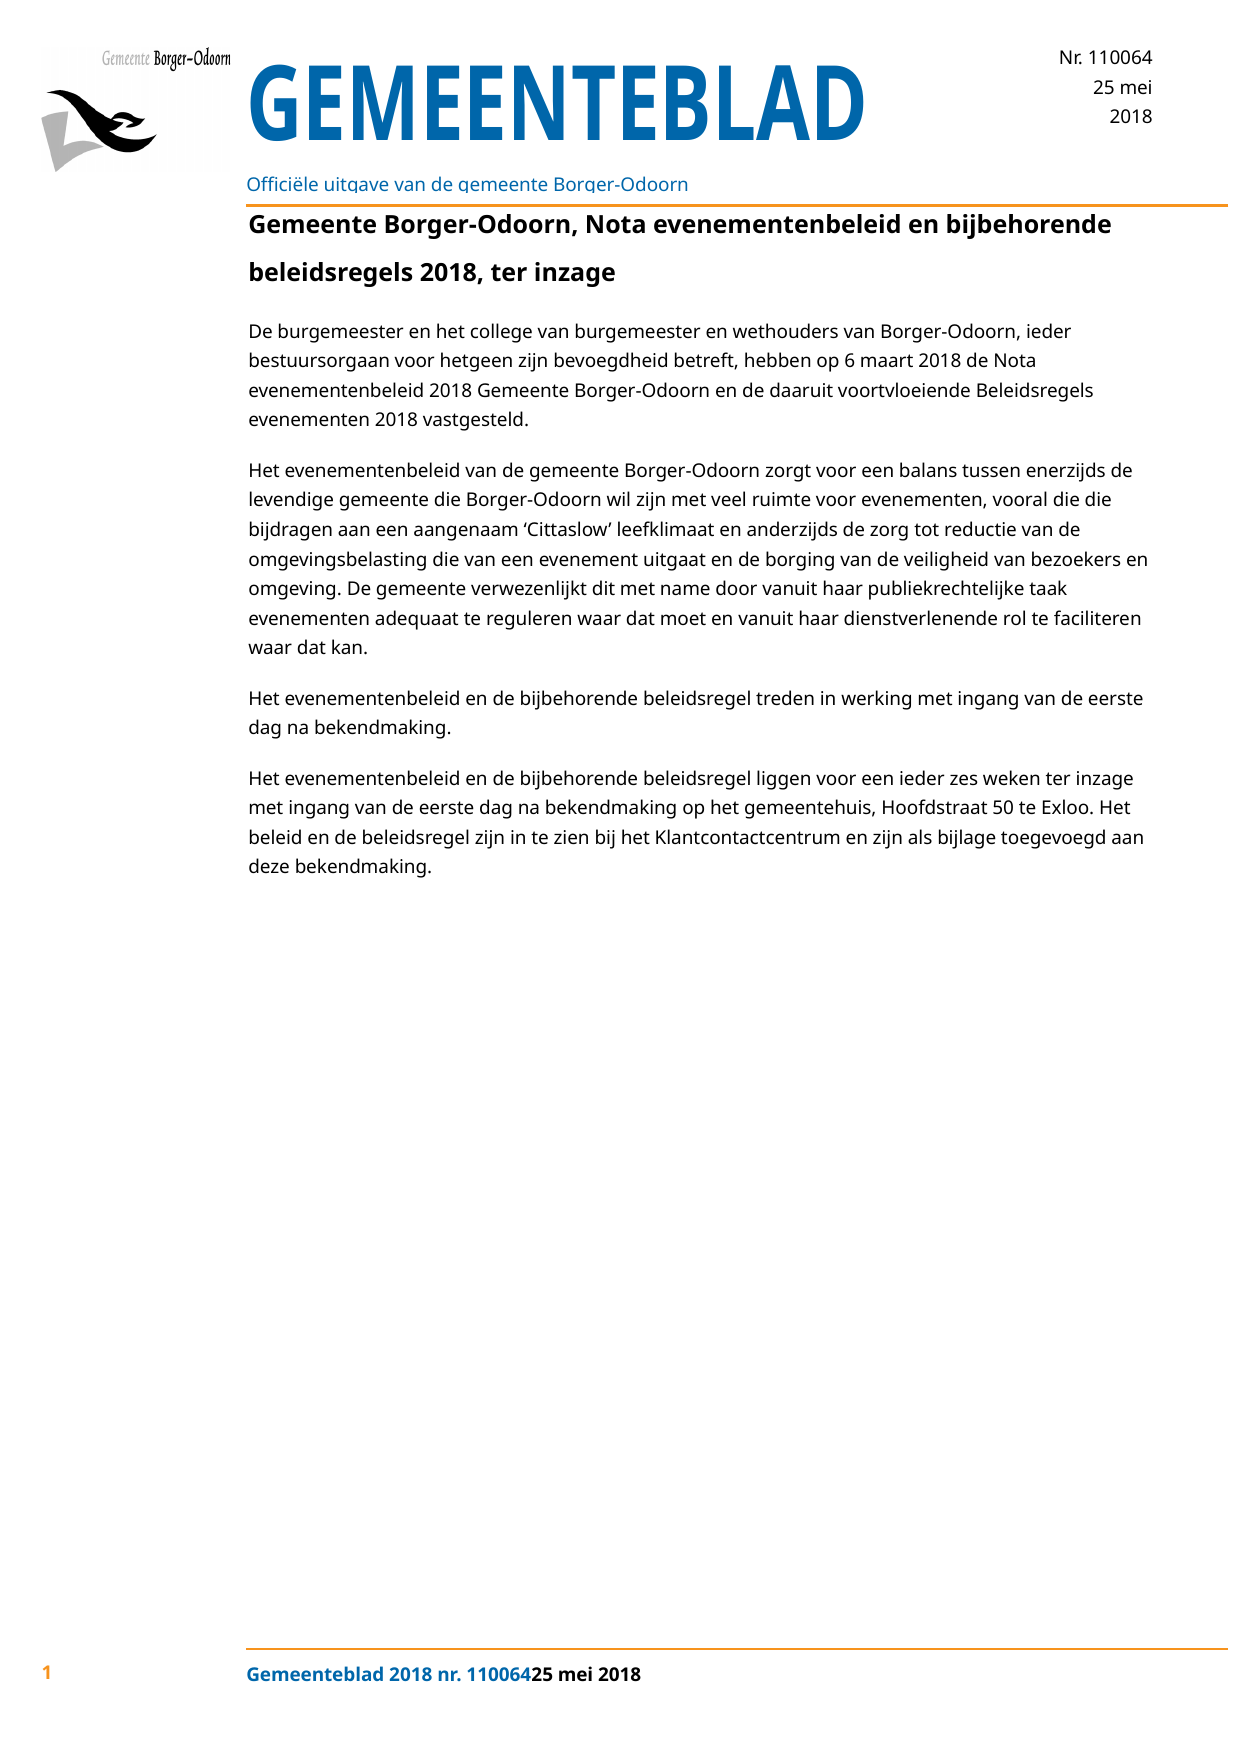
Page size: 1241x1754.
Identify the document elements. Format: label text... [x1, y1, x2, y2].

picture [41, 47, 231, 172]
text Het evenementenbeleid en de bijbehorende beleidsregel liggen voor een ieder zes weken ter inzage met ingang van de eerste dag na bekendmaking op het gemeentehuis, Hoofdstraat 50 te Exloo. Het beleid en de beleidsregel zijn in te zien bij het Klantcontactcentrum en zijn als bijlage toegevoegd aan deze bekendmaking. [248, 765, 1152, 879]
text Het evenementenbeleid en de bijbehorende beleidsregel treden in werking met ingang van de eerste dag na bekendmaking. [248, 685, 1152, 740]
text De burgemeester en het college van burgemeester en wethouders van Borger-Odoorn, ieder bestuursorgaan voor hetgeen zijn bevoegdheid betreft, hebben op 6 maart 2018 de Nota evenementenbeleid 2018 Gemeente Borger-Odoorn en de daaruit voortvloeiende Beleidsregels evenementen 2018 vastgesteld. [248, 318, 1152, 432]
text Gemeente Borger-Odoorn, Nota evenementenbeleid en bijbehorende beleidsregels 2018, ter inzage [248, 207, 1152, 288]
text Het evenementenbeleid van de gemeente Borger-Odoorn zorgt voor een balans tussen enerzijds de levendige gemeente die Borger-Odoorn wil zijn met veel ruimte voor evenementen, vooral die die bijdragen aan een aangenaam ‘Cittaslow’ leefklimaat en anderzijds de zorg tot reductie van de omgevingsbelasting die van een evenement uitgaat en de borging van de veiligheid van bezoekers en omgeving. De gemeente verwezenlijkt dit met name door vanuit haar publiekrechtelijke taak evenementen adequaat te reguleren waar dat moet en vanuit haar dienstverlenende rol te faciliteren waar dat kan. [248, 457, 1152, 660]
